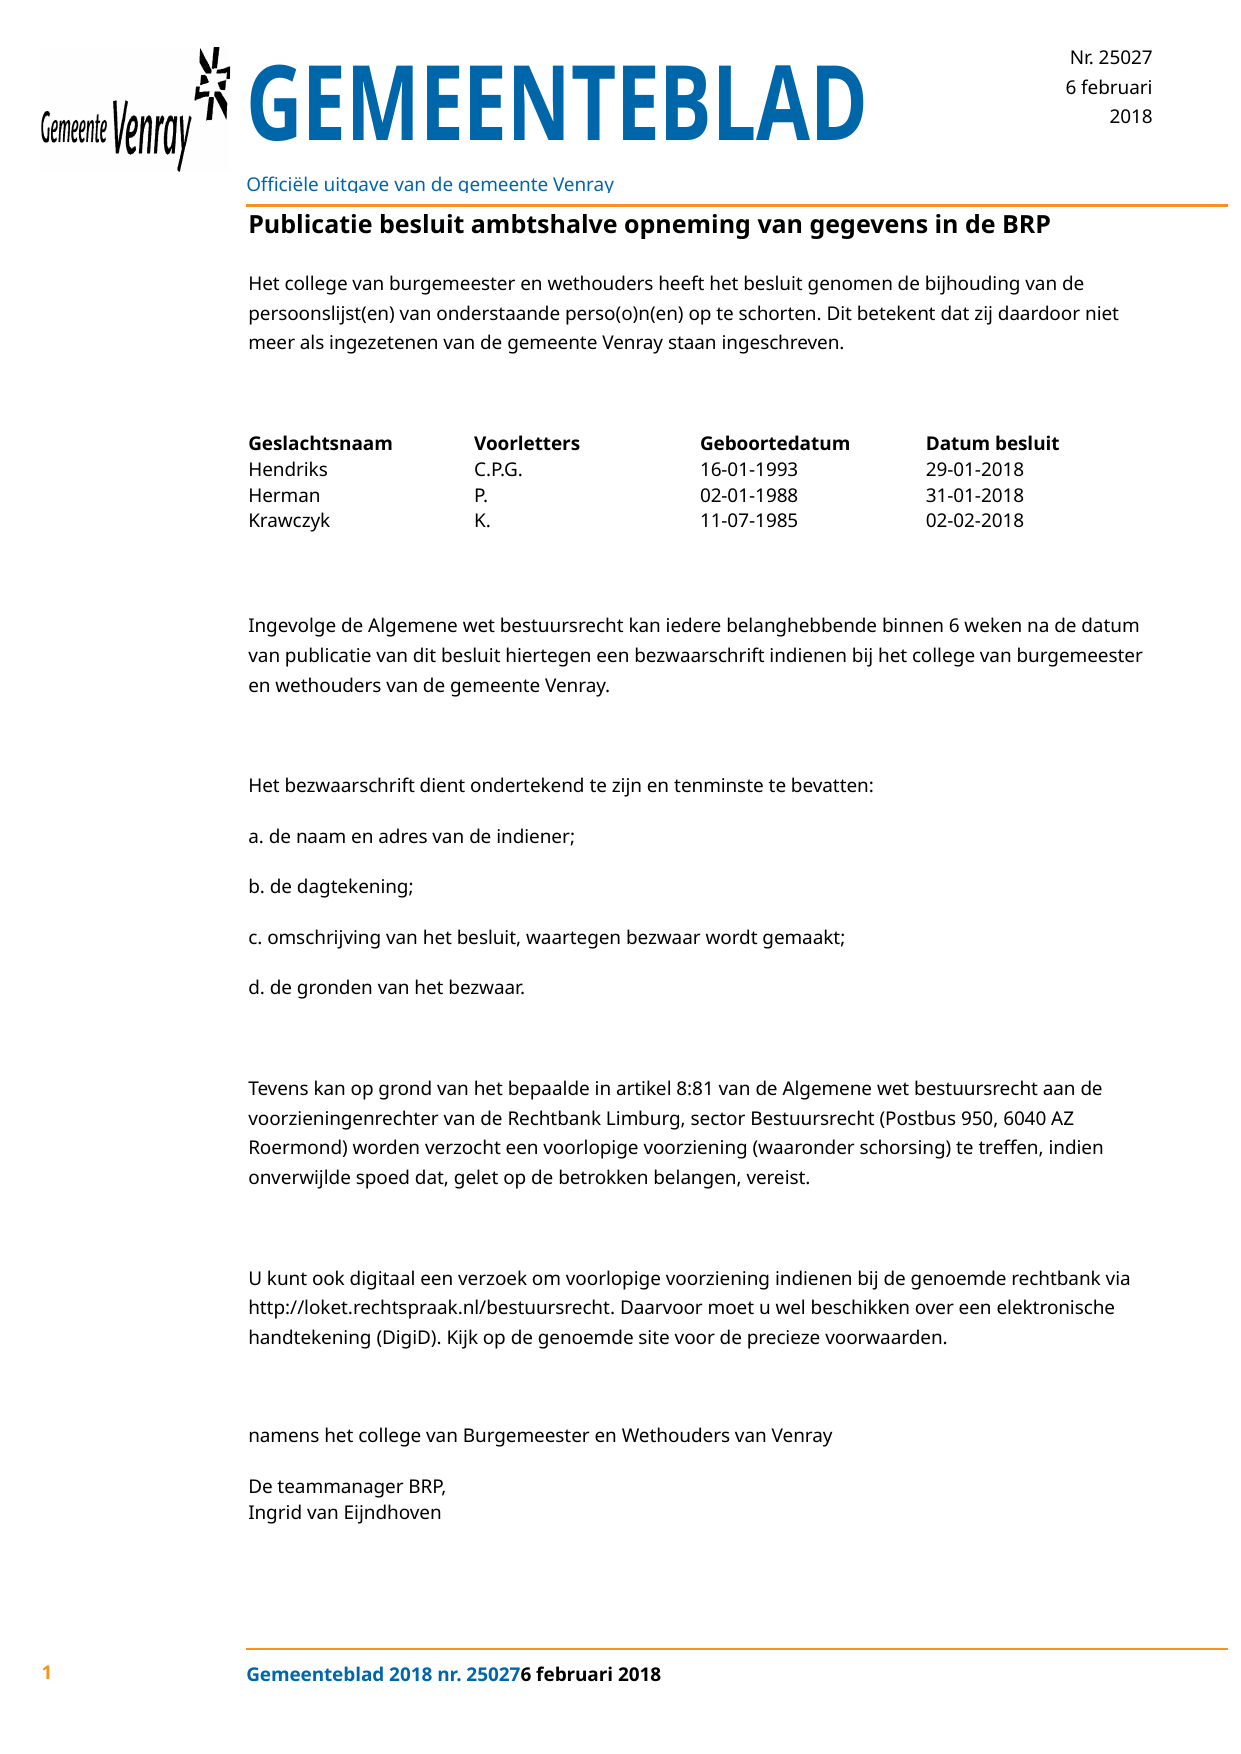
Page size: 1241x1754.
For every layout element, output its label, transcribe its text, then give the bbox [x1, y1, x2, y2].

text Ingrid van Eijndhoven [248, 1499, 1152, 1525]
text Ingevolge de Algemene wet bestuursrecht kan iedere belanghebbende binnen 6 weken na de datum van publicatie van dit besluit hiertegen een bezwaarschrift indienen bij het college van burgemeester en wethouders van de gemeente Venray. [248, 613, 1152, 698]
text Publicatie besluit ambtshalve opneming van gegevens in de BRP [248, 207, 1152, 241]
table_header Geboortedatum [700, 430, 926, 456]
table_cell 16-01-1993 [700, 456, 926, 482]
table_header Voorletters [474, 430, 700, 456]
text De teammanager BRP, [248, 1474, 1152, 1499]
text b. de dagtekening; [248, 873, 1152, 899]
table_cell [700, 533, 926, 559]
table_cell C.P.G. [474, 456, 700, 482]
table_cell 02-02-2018 [926, 508, 1152, 533]
table_cell Hendriks [248, 456, 474, 482]
table_cell 11-07-1985 [700, 508, 926, 533]
table_cell [474, 533, 700, 559]
table_cell 02-01-1988 [700, 482, 926, 508]
text Tevens kan op grond van het bepaalde in artikel 8:81 van de Algemene wet bestuursrecht aan de voorzieningenrechter van de Rechtbank Limburg, sector Bestuursrecht (Postbus 950, 6040 AZ Roermond) worden verzocht een voorlopige voorziening (waaronder schorsing) te treffen, indien onverwijlde spoed dat, gelet op de betrokken belangen, vereist. [248, 1075, 1152, 1190]
table_cell 31-01-2018 [926, 482, 1152, 508]
table_cell K. [474, 508, 700, 533]
text Het college van burgemeester en wethouders heeft het besluit genomen de bijhouding van de persoonslijst(en) van onderstaande perso(o)n(en) op te schorten. Dit betekent dat zij daardoor niet meer als ingezetenen van de gemeente Venray staan ingeschreven. [248, 270, 1152, 355]
table_header Datum besluit [926, 430, 1152, 456]
text c. omschrijving van het besluit, waartegen bezwaar wordt gemaakt; [248, 924, 1152, 950]
table_cell [926, 533, 1152, 559]
table_cell Herman [248, 482, 474, 508]
text U kunt ook digitaal een verzoek om voorlopige voorziening indienen bij de genoemde rechtbank via http://loket.rechtspraak.nl/bestuursrecht. Daarvoor moet u wel beschikken over een elektronische handtekening (DigiD). Kijk op de genoemde site voor de precieze voorwaarden. [248, 1265, 1152, 1350]
table_header Geslachtsnaam [248, 430, 474, 456]
table_cell 29-01-2018 [926, 456, 1152, 482]
table_cell [248, 533, 474, 559]
text namens het college van Burgemeester en Wethouders van Venray [248, 1422, 1152, 1448]
text d. de gronden van het bezwaar. [248, 974, 1152, 1000]
text a. de naam en adres van de indiener; [248, 823, 1152, 849]
picture [41, 47, 231, 172]
table_cell Krawczyk [248, 508, 474, 533]
text Het bezwaarschrift dient ondertekend te zijn en tenminste te bevatten: [248, 773, 1152, 798]
table_cell P. [474, 482, 700, 508]
